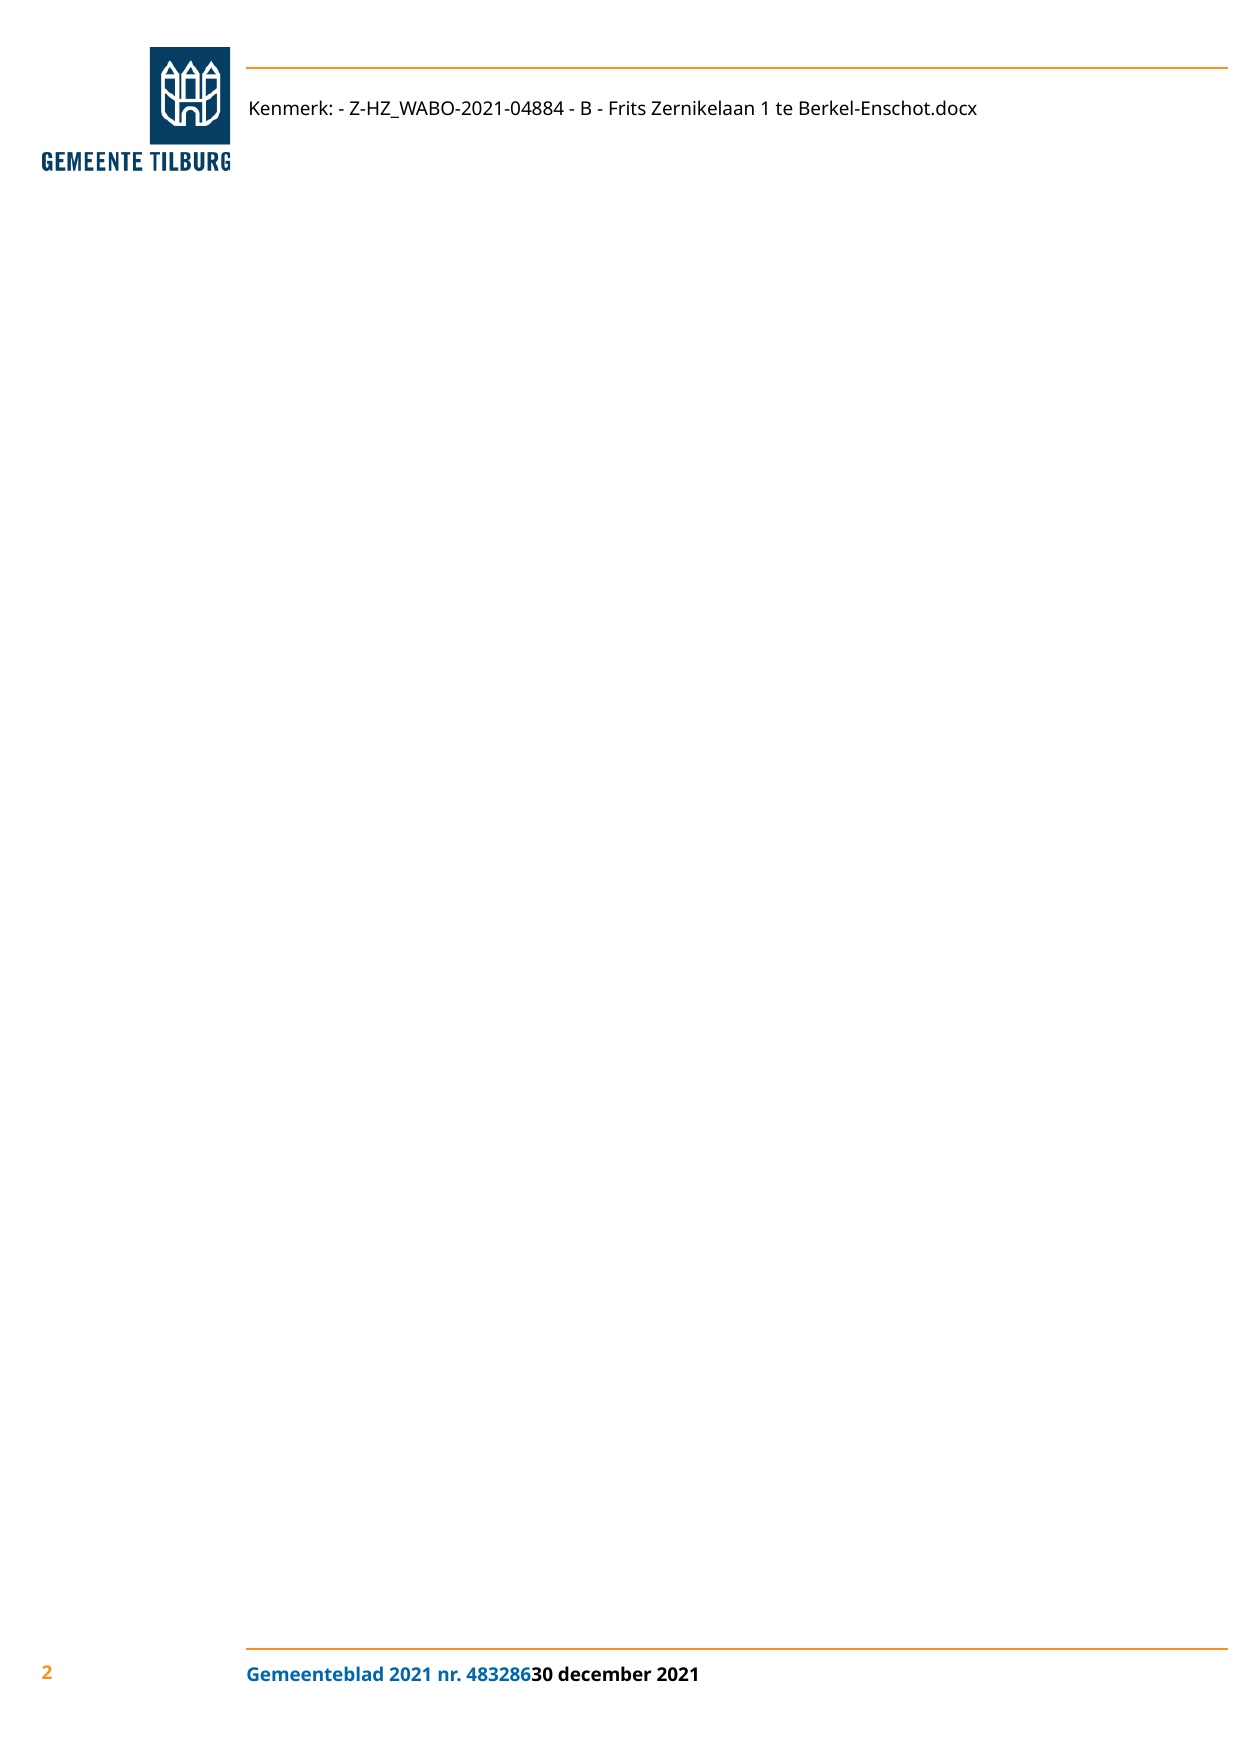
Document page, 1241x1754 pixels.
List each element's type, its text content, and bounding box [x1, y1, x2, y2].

picture [41, 47, 231, 172]
text Kenmerk: - Z-HZ_WABO-2021-04884 - B - Frits Zernikelaan 1 te Berkel-Enschot.docx [248, 95, 1152, 121]
